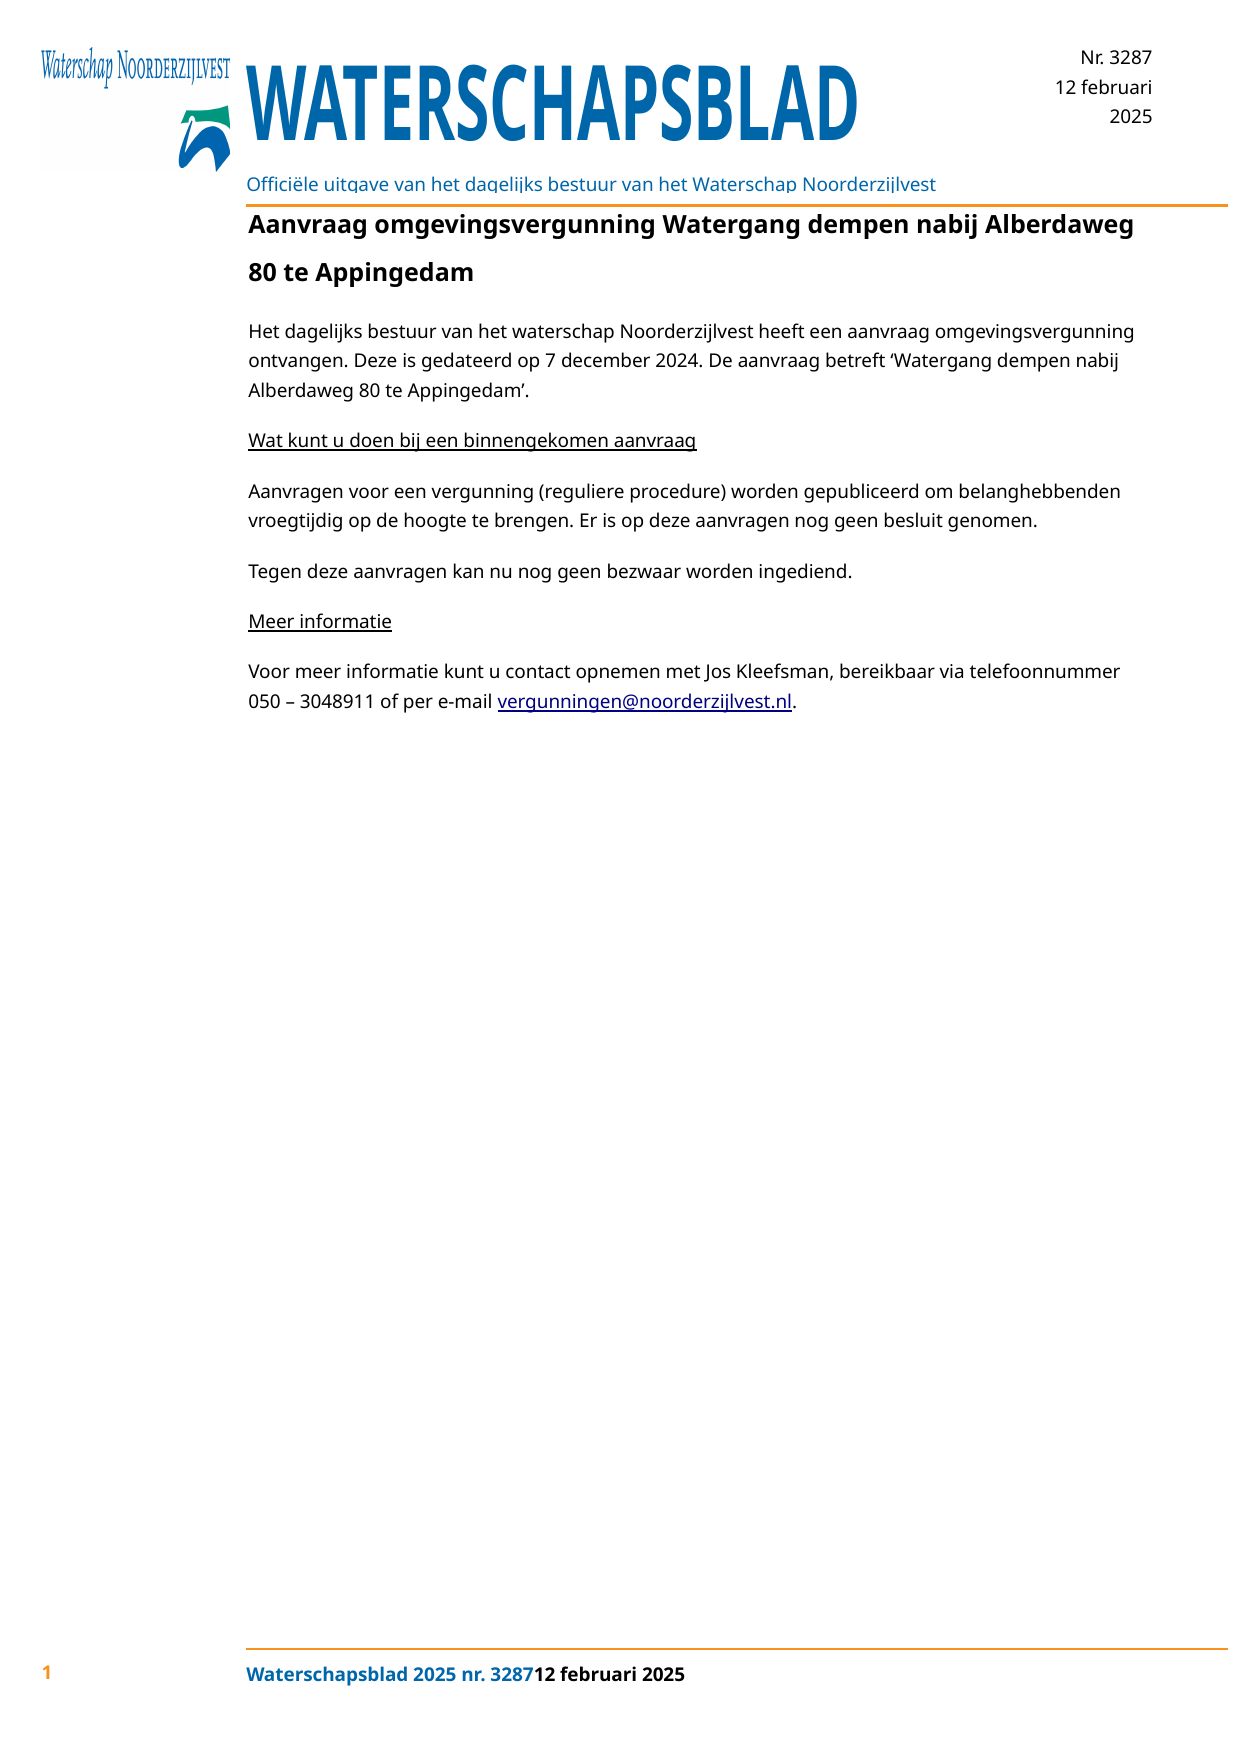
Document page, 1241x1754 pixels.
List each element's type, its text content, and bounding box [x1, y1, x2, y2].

text Wat kunt u doen bij een binnengekomen aanvraag [248, 427, 1152, 453]
picture [41, 47, 231, 172]
text Het dagelijks bestuur van het waterschap Noorderzijlvest heeft een aanvraag omgevingsvergunning ontvangen. Deze is gedateerd op 7 december 2024. De aanvraag betreft ‘Watergang dempen nabij Alberdaweg 80 te Appingedam’. [248, 318, 1152, 403]
text Meer informatie [248, 608, 1152, 634]
text Voor meer informatie kunt u contact opnemen met Jos Kleefsman, bereikbaar via telefoonnummer 050 – 3048911 of per e-mail vergunningen@noorderzijlvest.nl. [248, 659, 1152, 714]
text Tegen deze aanvragen kan nu nog geen bezwaar worden ingediend. [248, 558, 1152, 584]
text Aanvraag omgevingsvergunning Watergang dempen nabij Alberdaweg 80 te Appingedam [248, 207, 1152, 288]
text Aanvragen voor een vergunning (reguliere procedure) worden gepubliceerd om belanghebbenden vroegtijdig op de hoogte te brengen. Er is op deze aanvragen nog geen besluit genomen. [248, 478, 1152, 533]
